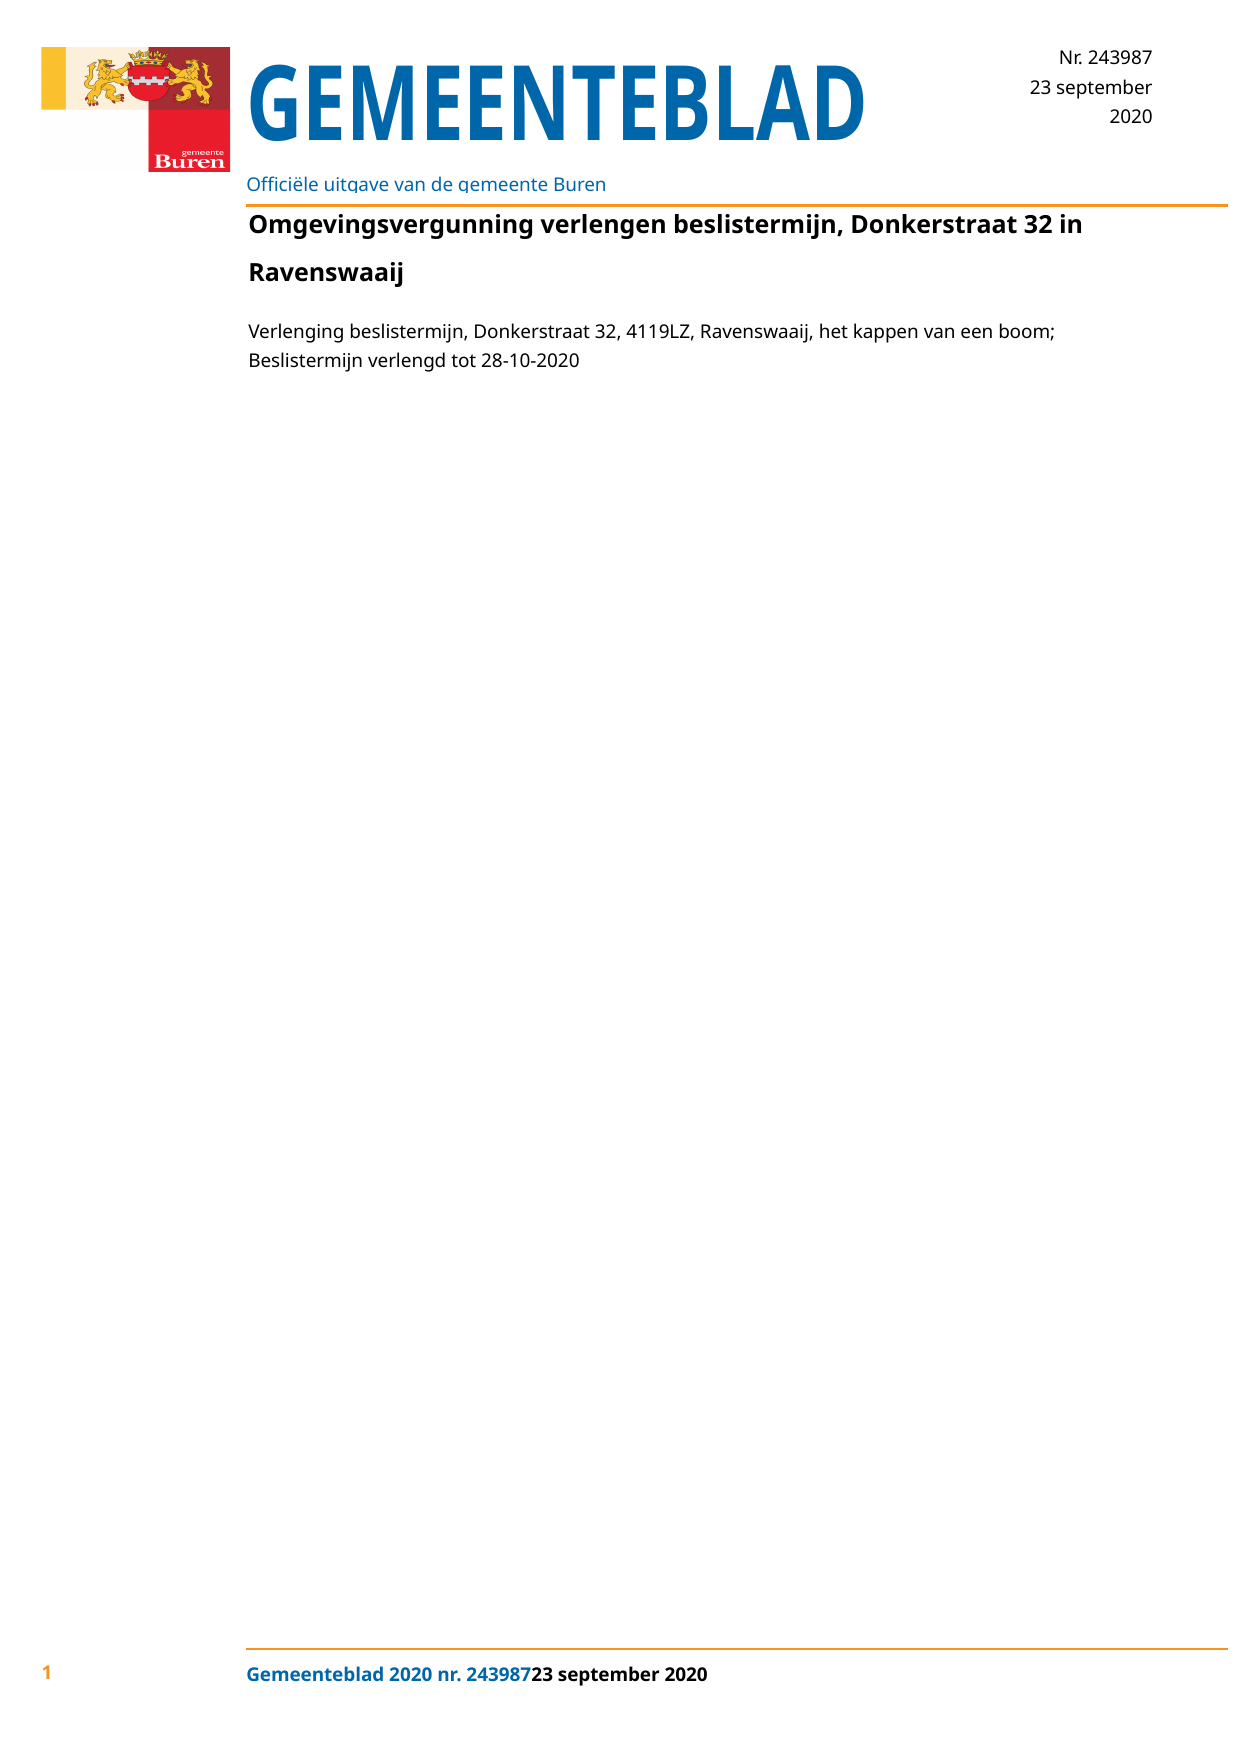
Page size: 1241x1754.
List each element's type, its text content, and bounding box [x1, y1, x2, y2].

picture [41, 47, 231, 172]
text Omgevingsvergunning verlengen beslistermijn, Donkerstraat 32 in Ravenswaaij [248, 207, 1152, 288]
text Verlenging beslistermijn, Donkerstraat 32, 4119LZ, Ravenswaaij, het kappen van een boom; Beslistermijn verlengd tot 28-10-2020 [248, 318, 1152, 373]
